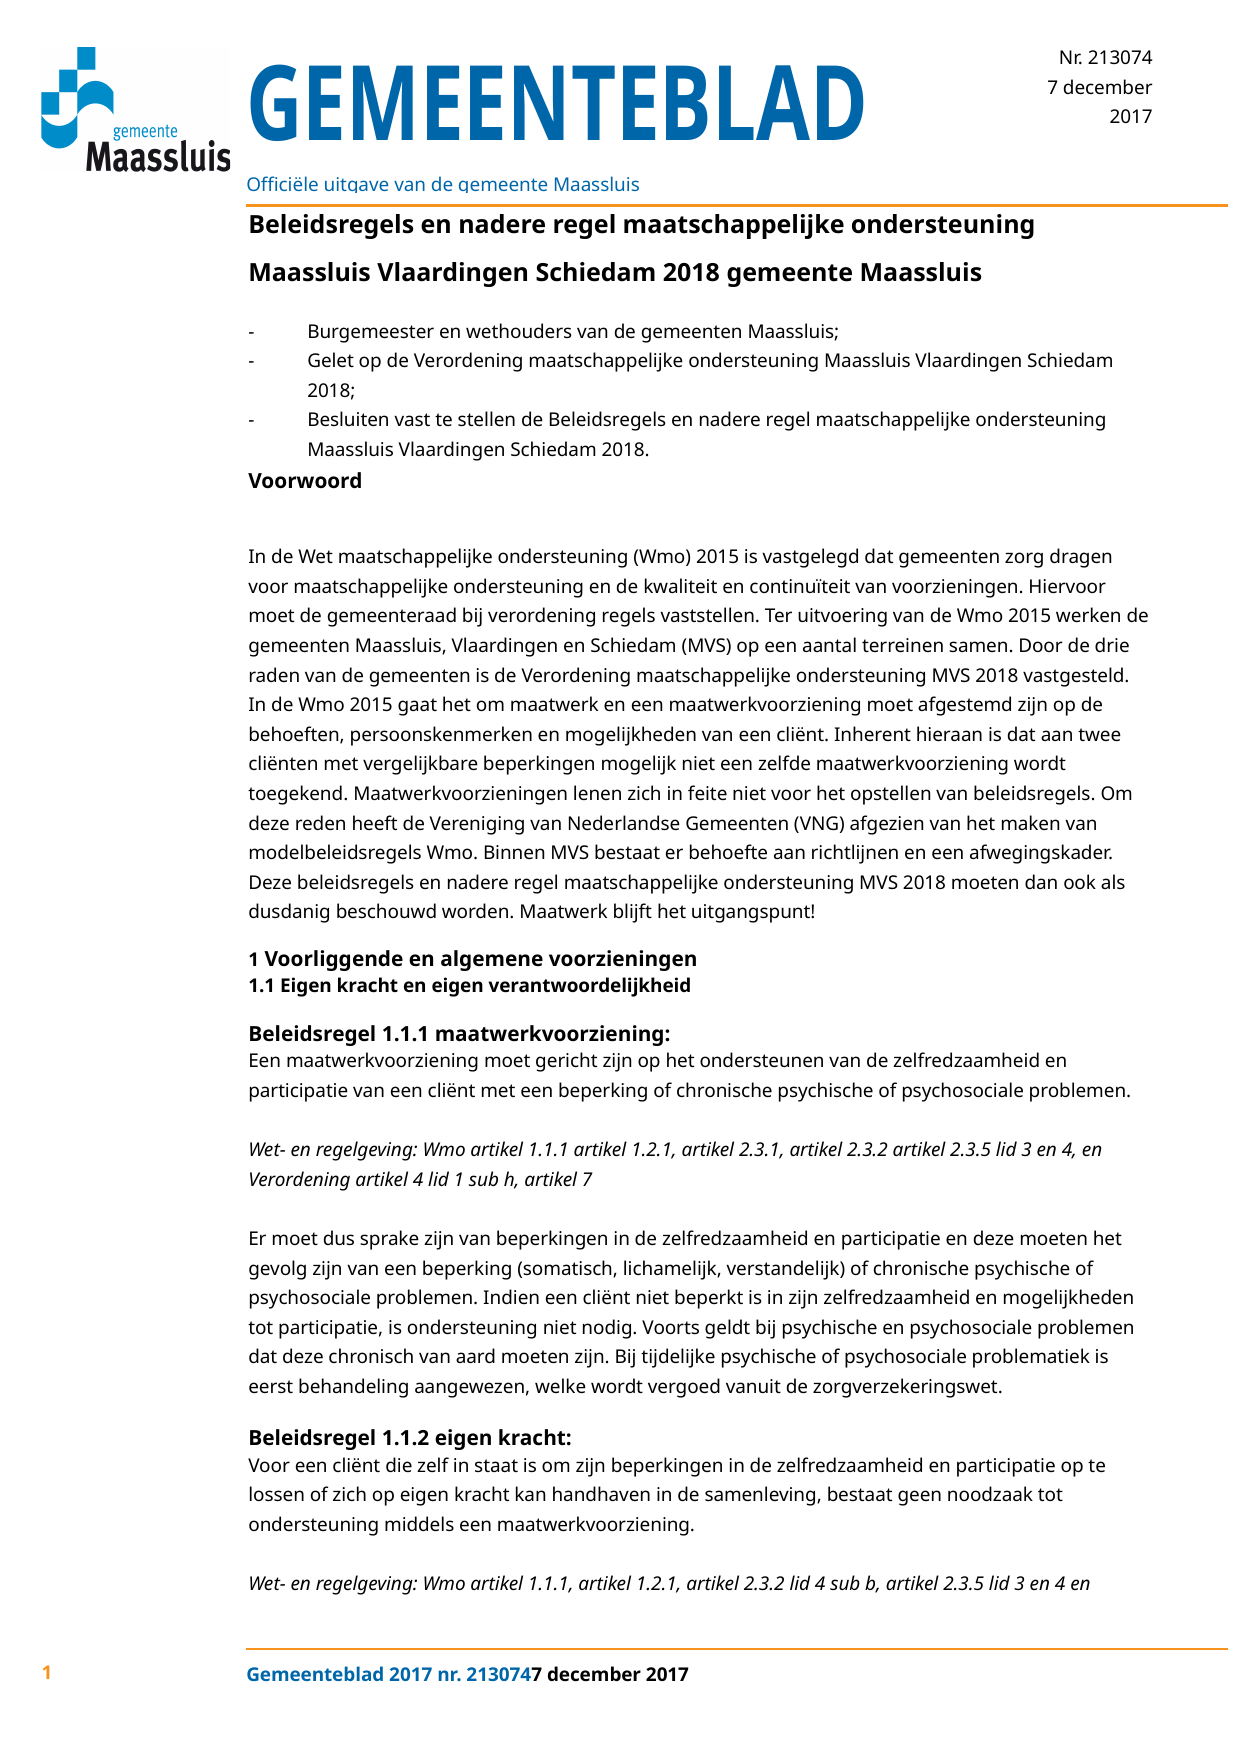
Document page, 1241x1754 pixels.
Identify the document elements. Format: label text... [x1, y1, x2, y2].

text Een maatwerkvoorziening moet gericht zijn op het ondersteunen van de zelfredzaamheid en participatie van een cliënt met een beperking of chronische psychische of psychosociale problemen. [248, 1048, 1152, 1103]
text Voorwoord [248, 466, 1152, 494]
text In de Wmo 2015 gaat het om maatwerk en een maatwerkvoorziening moet afgestemd zijn op de behoeften, persoonskenmerken en mogelijkheden van een cliënt. Inherent hieraan is dat aan twee cliënten met vergelijkbare beperkingen mogelijk niet een zelfde maatwerkvoorziening wordt toegekend. Maatwerkvoorzieningen lenen zich in feite niet voor het opstellen van beleidsregels. Om deze reden heeft de Vereniging van Nederlandse Gemeenten (VNG) afgezien van het maken van modelbeleidsregels Wmo. Binnen MVS bestaat er behoefte aan richtlijnen en een afwegingskader. Deze beleidsregels en nadere regel maatschappelijke ondersteuning MVS 2018 moeten dan ook als dusdanig beschouwd worden. Maatwerk blijft het uitgangspunt! [248, 691, 1152, 924]
picture [41, 47, 231, 172]
text Wet- en regelgeving: Wmo artikel 1.1.1, artikel 1.2.1, artikel 2.3.2 lid 4 sub b, artikel 2.3.5 lid 3 en 4 en [248, 1570, 1152, 1596]
text Beleidsregel 1.1.2 eigen kracht: [248, 1423, 1152, 1452]
text 1.1 Eigen kracht en eigen verantwoordelijkheid [248, 973, 1152, 998]
list Burgemeester en wethouders van de gemeenten Maassluis; [248, 318, 1152, 344]
text Voor een cliënt die zelf in staat is om zijn beperkingen in de zelfredzaamheid en participatie op te lossen of zich op eigen kracht kan handhaven in de samenleving, bestaat geen noodzaak tot ondersteuning middels een maatwerkvoorziening. [248, 1452, 1152, 1537]
text Er moet dus sprake zijn van beperkingen in de zelfredzaamheid en participatie en deze moeten het gevolg zijn van een beperking (somatisch, lichamelijk, verstandelijk) of chronische psychische of psychosociale problemen. Indien een cliënt niet beperkt is in zijn zelfredzaamheid en mogelijkheden tot participatie, is ondersteuning niet nodig. Voorts geldt bij psychische en psychosociale problemen dat deze chronisch van aard moeten zijn. Bij tijdelijke psychische of psychosociale problematiek is eerst behandeling aangewezen, welke wordt vergoed vanuit de zorgverzekeringswet. [248, 1225, 1152, 1399]
text 1 Voorliggende en algemene voorzieningen [248, 944, 1152, 973]
text Beleidsregel 1.1.1 maatwerkvoorziening: [248, 1019, 1152, 1048]
text In de Wet maatschappelijke ondersteuning (Wmo) 2015 is vastgelegd dat gemeenten zorg dragen voor maatschappelijke ondersteuning en de kwaliteit en continuïteit van voorzieningen. Hiervoor moet de gemeenteraad bij verordening regels vaststellen. Ter uitvoering van de Wmo 2015 werken de gemeenten Maassluis, Vlaardingen en Schiedam (MVS) op een aantal terreinen samen. Door de drie raden van de gemeenten is de Verordening maatschappelijke ondersteuning MVS 2018 vastgesteld. [248, 543, 1152, 688]
list Besluiten vast te stellen de Beleidsregels en nadere regel maatschappelijke ondersteuning Maassluis Vlaardingen Schiedam 2018. [248, 407, 1152, 462]
list Gelet op de Verordening maatschappelijke ondersteuning Maassluis Vlaardingen Schiedam 2018; [248, 347, 1152, 403]
picture [41, 47, 77, 92]
text Beleidsregels en nadere regel maatschappelijke ondersteuning Maassluis Vlaardingen Schiedam 2018 gemeente Maassluis [248, 207, 1152, 288]
text Wet- en regelgeving: Wmo artikel 1.1.1 artikel 1.2.1, artikel 2.3.1, artikel 2.3.2 artikel 2.3.5 lid 3 en 4, en Verordening artikel 4 lid 1 sub h, artikel 7 [248, 1136, 1152, 1192]
